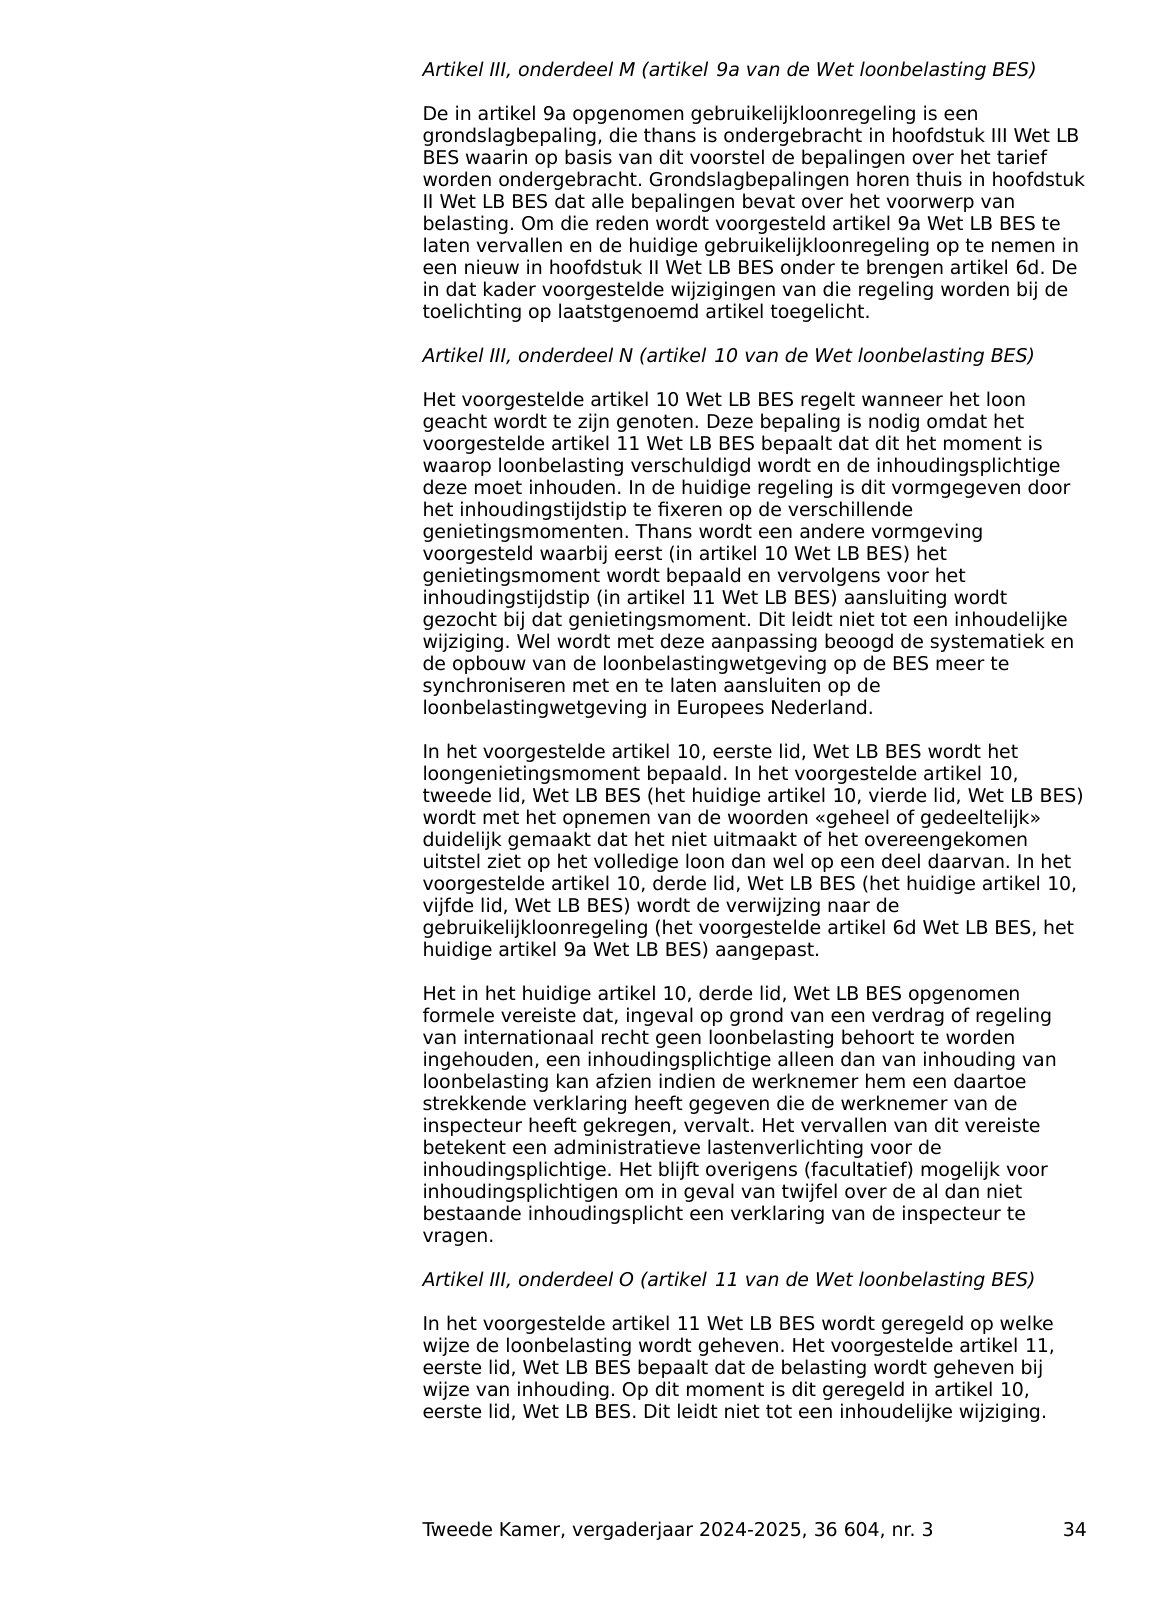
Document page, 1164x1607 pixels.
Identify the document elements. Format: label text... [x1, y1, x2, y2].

text De in artikel 9a opgenomen gebruikelijkloonregeling is een grondslagbepaling, die thans is ondergebracht in hoofdstuk III Wet LB BES waarin op basis van dit voorstel de bepalingen over het tarief worden ondergebracht. Grondslagbepalingen horen thuis in hoofdstuk II Wet LB BES dat alle bepalingen bevat over het voorwerp van belasting. Om die reden wordt voorgesteld artikel 9a Wet LB BES te laten vervallen en de huidige gebruikelijkloonregeling op te nemen in een nieuw in hoofdstuk II Wet LB BES onder te brengen artikel 6d. De in dat kader voorgestelde wijzigingen van die regeling worden bij de toelichting op laatstgenoemd artikel toegelicht. [422, 103, 1087, 323]
subtitle Artikel III, onderdeel N (artikel 10 van de Wet loonbelasting BES) [422, 345, 1087, 367]
text In het voorgestelde artikel 10, eerste lid, Wet LB BES wordt het loongenietingsmoment bepaald. In het voorgestelde artikel 10, tweede lid, Wet LB BES (het huidige artikel 10, vierde lid, Wet LB BES) wordt met het opnemen van de woorden «geheel of gedeeltelijk» duidelijk gemaakt dat het niet uitmaakt of het overeengekomen uitstel ziet op het volledige loon dan wel op een deel daarvan. In het voorgestelde artikel 10, derde lid, Wet LB BES (het huidige artikel 10, vijfde lid, Wet LB BES) wordt de verwijzing naar de gebruikelijkloonregeling (het voorgestelde artikel 6d Wet LB BES, het huidige artikel 9a Wet LB BES) aangepast. [422, 741, 1087, 961]
subtitle Artikel III, onderdeel O (artikel 11 van de Wet loonbelasting BES) [422, 1269, 1087, 1291]
text Het in het huidige artikel 10, derde lid, Wet LB BES opgenomen formele vereiste dat, ingeval op grond van een verdrag of regeling van internationaal recht geen loonbelasting behoort te worden ingehouden, een inhoudingsplichtige alleen dan van inhouding van loonbelasting kan afzien indien de werknemer hem een daartoe strekkende verklaring heeft gegeven die de werknemer van de inspecteur heeft gekregen, vervalt. Het vervallen van dit vereiste betekent een administratieve lastenverlichting voor de inhoudingsplichtige. Het blijft overigens (facultatief) mogelijk voor inhoudingsplichtigen om in geval van twijfel over de al dan niet bestaande inhoudingsplicht een verklaring van de inspecteur te vragen. [422, 983, 1087, 1247]
text In het voorgestelde artikel 11 Wet LB BES wordt geregeld op welke wijze de loonbelasting wordt geheven. Het voorgestelde artikel 11, eerste lid, Wet LB BES bepaalt dat de belasting wordt geheven bij wijze van inhouding. Op dit moment is dit geregeld in artikel 10, eerste lid, Wet LB BES. Dit leidt niet tot een inhoudelijke wijziging. [422, 1313, 1087, 1423]
text Het voorgestelde artikel 10 Wet LB BES regelt wanneer het loon geacht wordt te zijn genoten. Deze bepaling is nodig omdat het voorgestelde artikel 11 Wet LB BES bepaalt dat dit het moment is waarop loonbelasting verschuldigd wordt en de inhoudingsplichtige deze moet inhouden. In de huidige regeling is dit vormgegeven door het inhoudingstijdstip te fixeren op de verschillende genietingsmomenten. Thans wordt een andere vormgeving voorgesteld waarbij eerst (in artikel 10 Wet LB BES) het genietingsmoment wordt bepaald en vervolgens voor het inhoudingstijdstip (in artikel 11 Wet LB BES) aansluiting wordt gezocht bij dat genietingsmoment. Dit leidt niet tot een inhoudelijke wijziging. Wel wordt met deze aanpassing beoogd de systematiek en de opbouw van de loonbelastingwetgeving op de BES meer te synchroniseren met en te laten aansluiten op de loonbelastingwetgeving in Europees Nederland. [422, 389, 1087, 719]
subtitle Artikel III, onderdeel M (artikel 9a van de Wet loonbelasting BES) [422, 59, 1087, 81]
